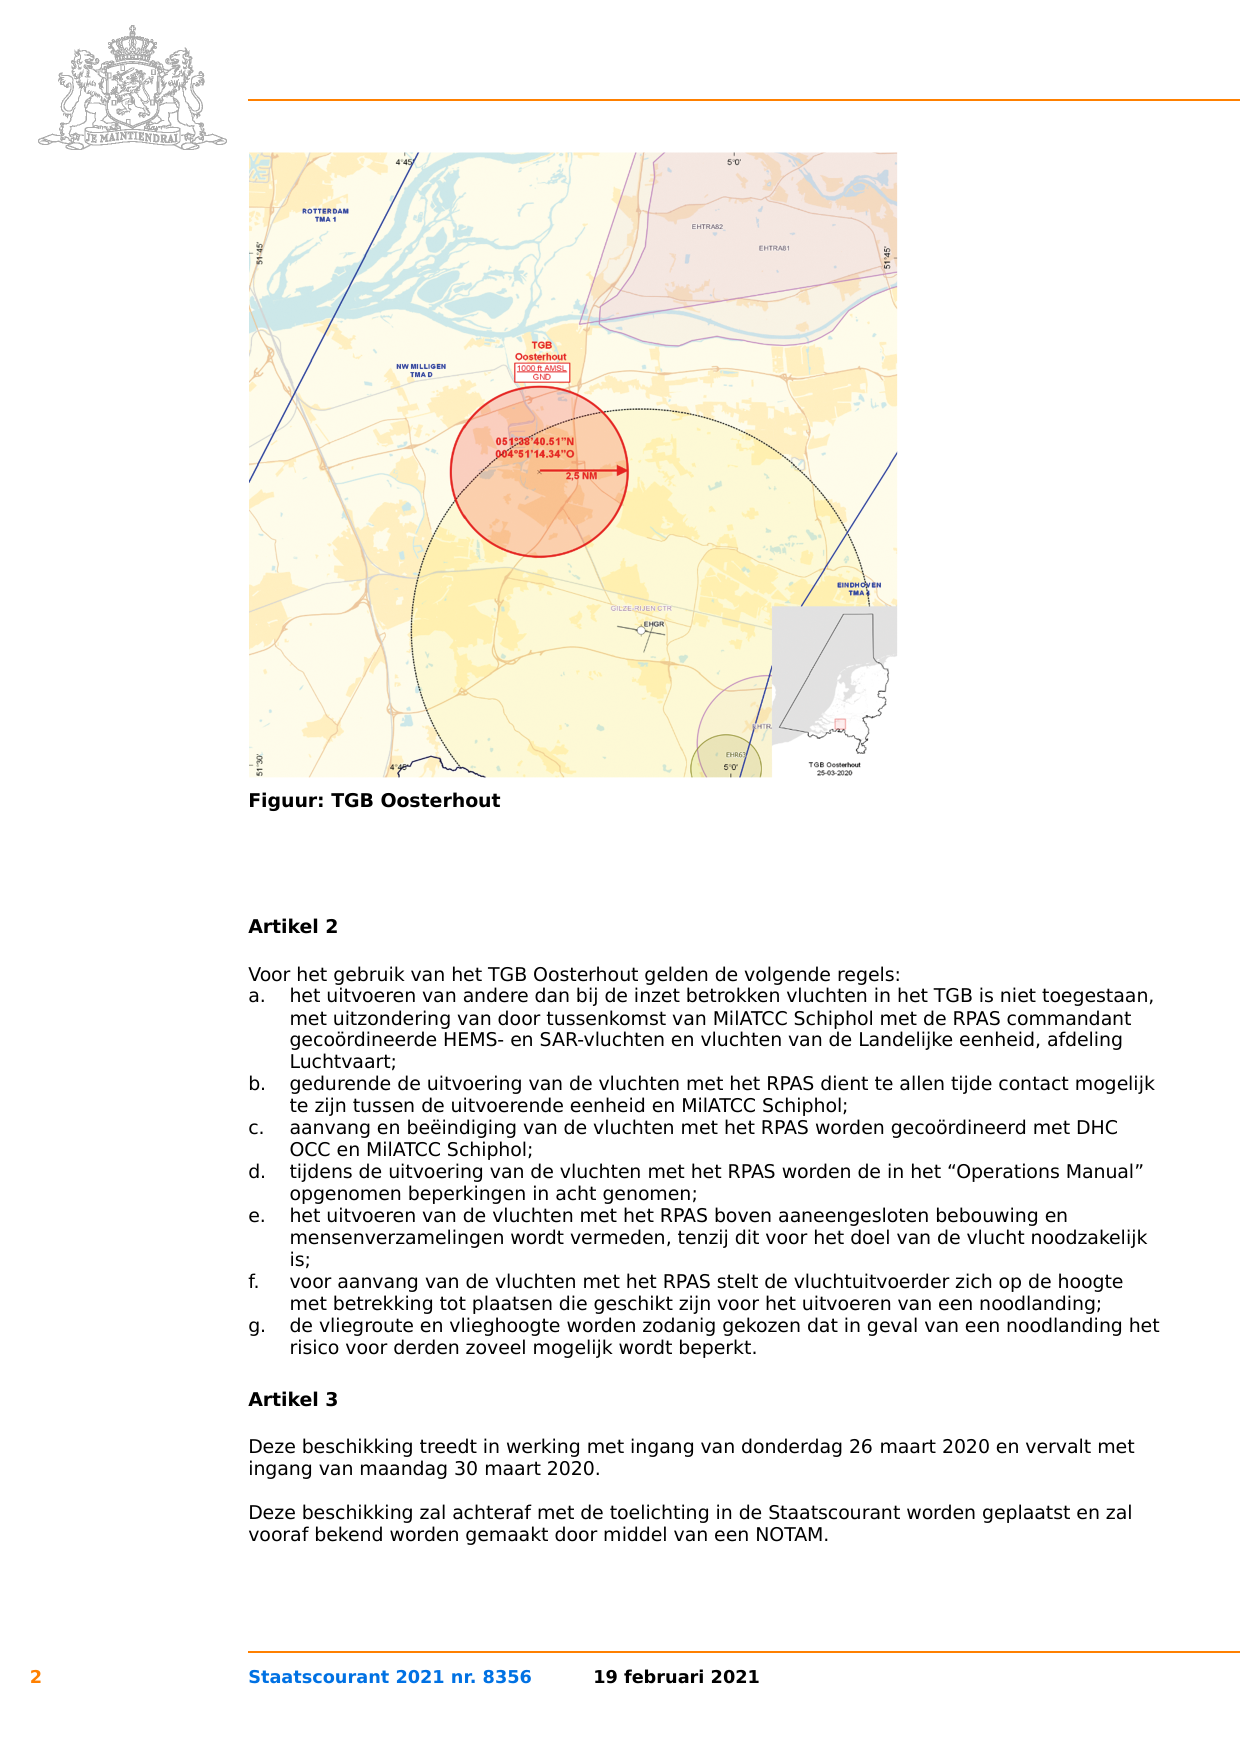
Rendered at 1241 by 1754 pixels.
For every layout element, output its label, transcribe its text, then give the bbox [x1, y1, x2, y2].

text c. aanvang en beëindiging van de vluchten met het RPAS worden gecoördineerd met DHC OCC en MilATCC Schiphol; [248, 1117, 1163, 1161]
text e. het uitvoeren van de vluchten met het RPAS boven aaneengesloten bebouwing en mensenverzamelingen wordt vermeden, tenzij dit voor het doel van de vlucht noodzakelijk is; [248, 1205, 1163, 1271]
text Voor het gebruik van het TGB Oosterhout gelden de volgende regels: [248, 963, 1163, 985]
subtitle Artikel 2 [248, 916, 1163, 938]
subtitle Artikel 3 [248, 1389, 1163, 1411]
text Deze beschikking treedt in werking met ingang van donderdag 26 maart 2020 en vervalt met ingang van maandag 30 maart 2020. [248, 1436, 1163, 1480]
picture [248, 151, 898, 778]
text d. tijdens de uitvoering van de vluchten met het RPAS worden de in het “Operations Manual” opgenomen beperkingen in acht genomen; [248, 1161, 1163, 1205]
text g. de vliegroute en vlieghoogte worden zodanig gekozen dat in geval van een noodlanding het risico voor derden zoveel mogelijk wordt beperkt. [248, 1315, 1163, 1359]
text Figuur: TGB Oosterhout [248, 789, 898, 811]
picture [38, 25, 227, 150]
text Deze beschikking zal achteraf met de toelichting in de Staatscourant worden geplaatst en zal vooraf bekend worden gemaakt door middel van een NOTAM. [248, 1502, 1163, 1546]
text f. voor aanvang van de vluchten met het RPAS stelt de vluchtuitvoerder zich op de hoogte met betrekking tot plaatsen die geschikt zijn voor het uitvoeren van een noodlanding; [248, 1271, 1163, 1315]
text b. gedurende de uitvoering van de vluchten met het RPAS dient te allen tijde contact mogelijk te zijn tussen de uitvoerende eenheid en MilATCC Schiphol; [248, 1073, 1163, 1117]
text a. het uitvoeren van andere dan bij de inzet betrokken vluchten in het TGB is niet toegestaan, met uitzondering van door tussenkomst van MilATCC Schiphol met de RPAS commandant gecoördineerde HEMS- en SAR-vluchten en vluchten van de Landelijke eenheid, afdeling Luchtvaart; [248, 985, 1163, 1073]
